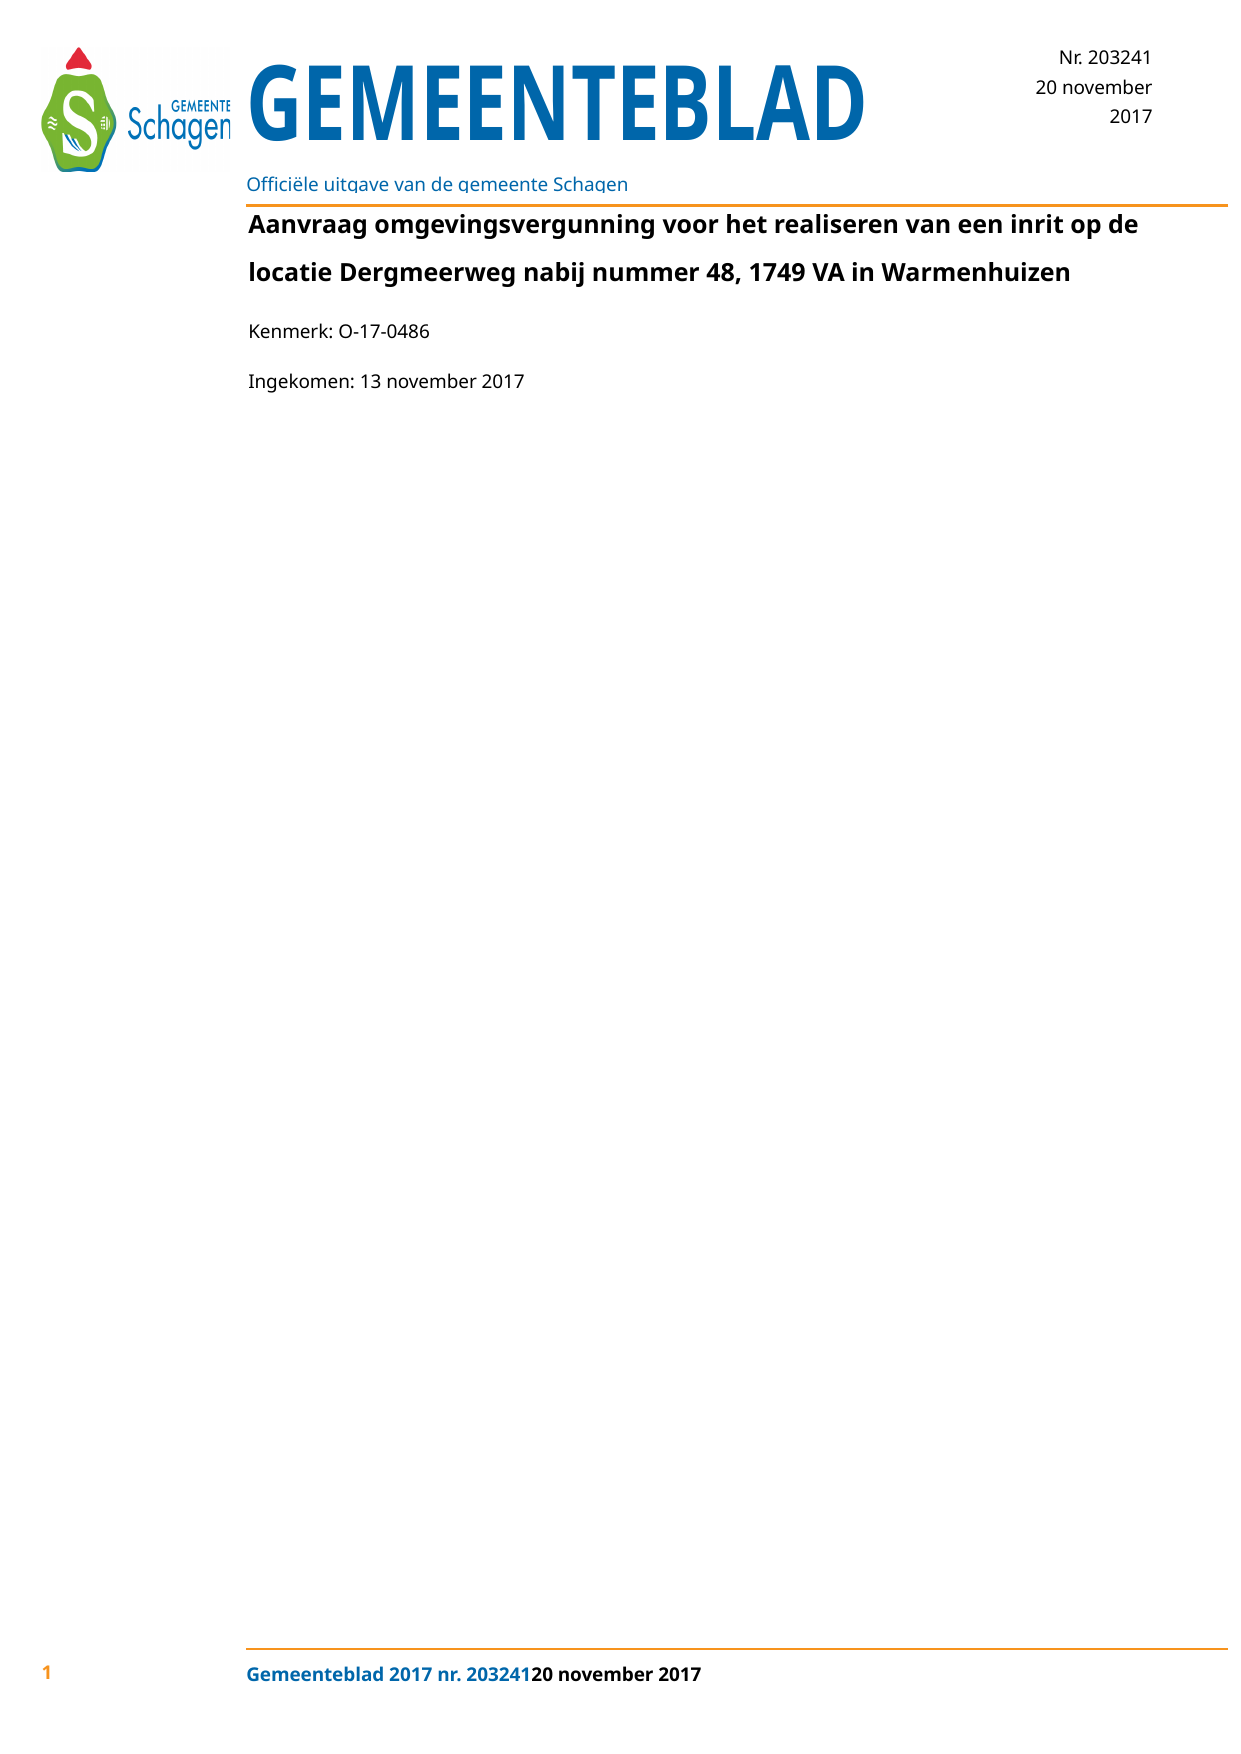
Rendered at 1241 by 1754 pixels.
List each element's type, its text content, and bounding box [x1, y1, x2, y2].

text Ingekomen: 13 november 2017 [248, 368, 1152, 394]
text Kenmerk: O-17-0486 [248, 318, 1152, 344]
text Aanvraag omgevingsvergunning voor het realiseren van een inrit op de locatie Dergmeerweg nabij nummer 48, 1749 VA in Warmenhuizen [248, 207, 1152, 288]
picture [41, 47, 231, 172]
